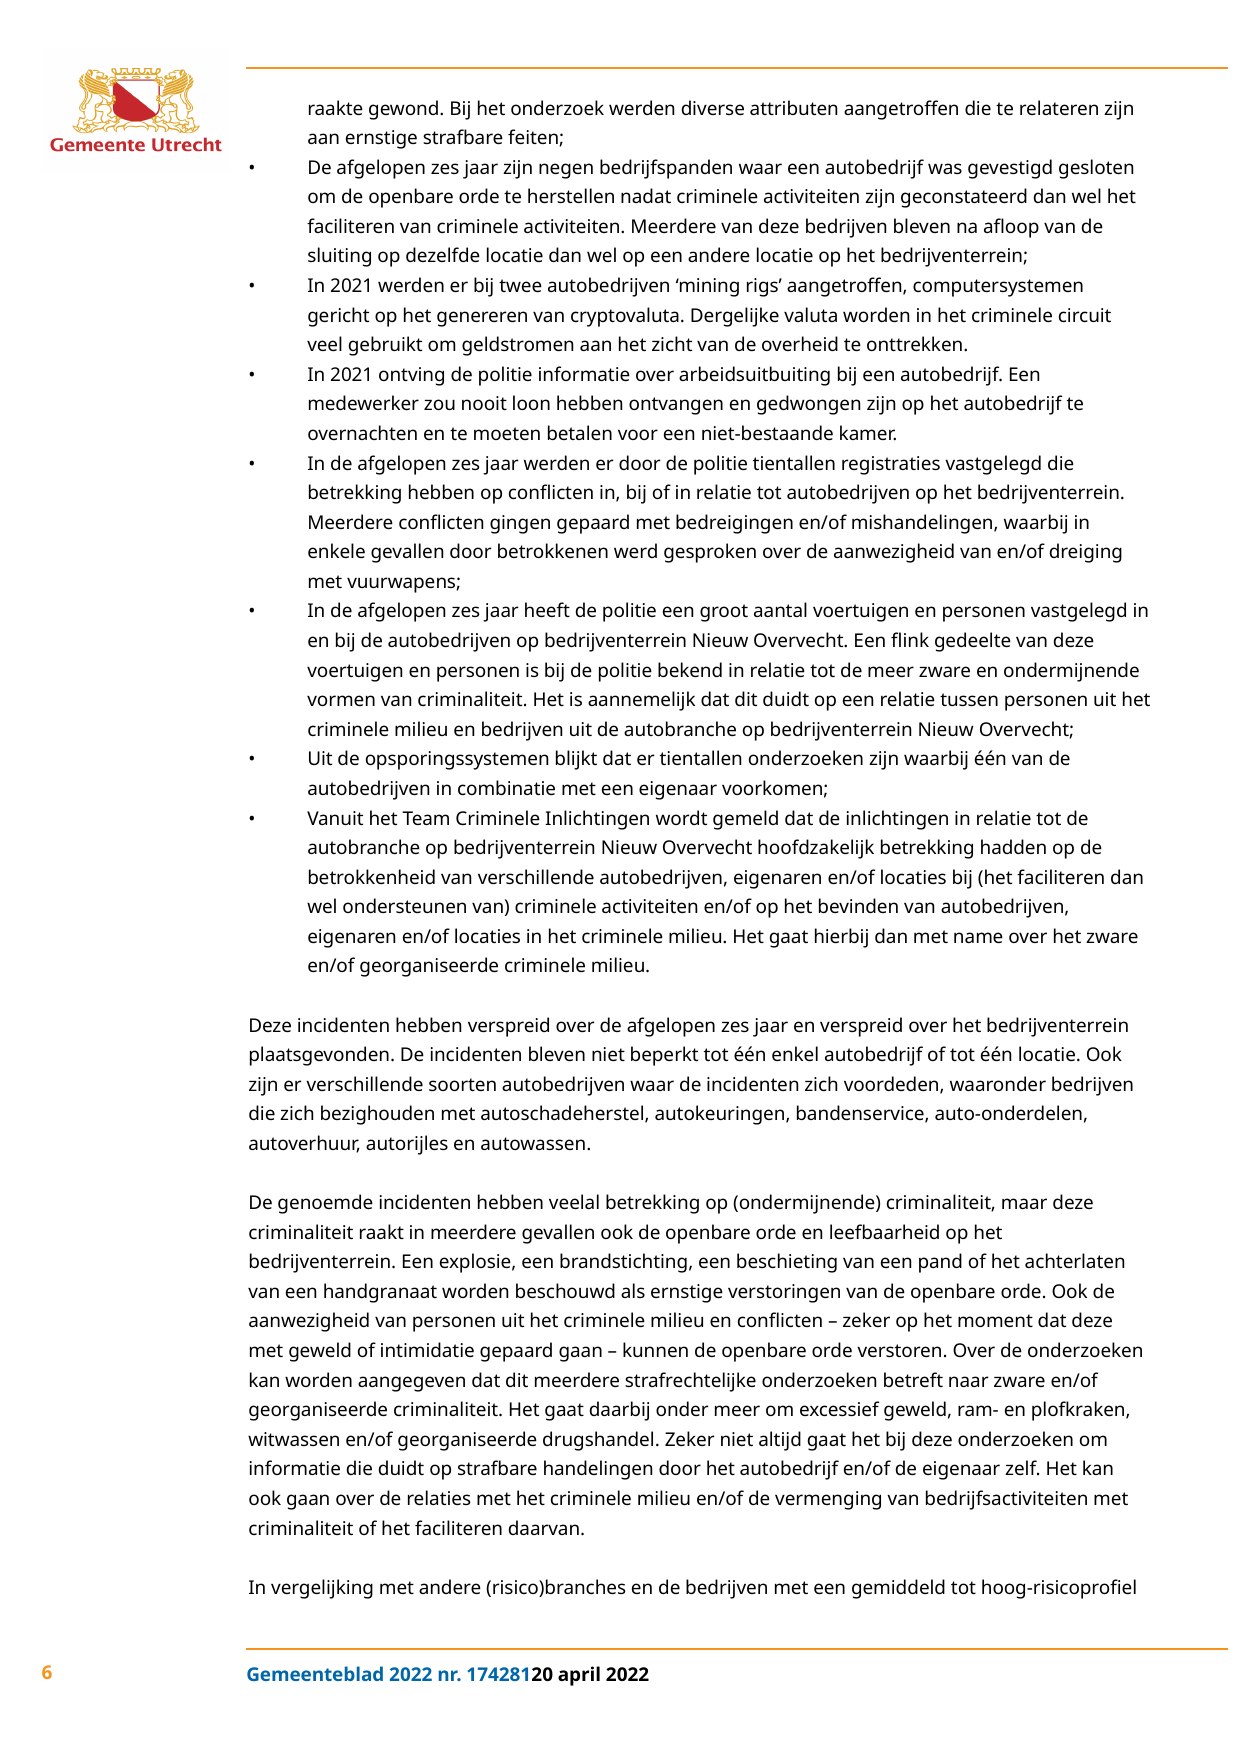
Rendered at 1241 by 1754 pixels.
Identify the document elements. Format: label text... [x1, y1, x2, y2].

list Vanuit het Team Criminele Inlichtingen wordt gemeld dat de inlichtingen in relatie tot de autobranche op bedrijventerrein Nieuw Overvecht hoofdzakelijk betrekking hadden op de betrokkenheid van verschillende autobedrijven, eigenaren en/of locaties bij (het faciliteren dan wel ondersteunen van) criminele activiteiten en/of op het bevinden van autobedrijven, eigenaren en/of locaties in het criminele milieu. Het gaat hierbij dan met name over het zware en/of georganiseerde criminele milieu. [248, 805, 1152, 978]
text Deze incidenten hebben verspreid over de afgelopen zes jaar en verspreid over het bedrijventerrein plaatsgevonden. De incidenten bleven niet beperkt tot één enkel autobedrijf of tot één locatie. Ook zijn er verschillende soorten autobedrijven waar de incidenten zich voordeden, waaronder bedrijven die zich bezighouden met autoschadeherstel, autokeuringen, bandenservice, auto-onderdelen, autoverhuur, autorijles en autowassen. [248, 1012, 1152, 1156]
text In vergelijking met andere (risico)branches en de bedrijven met een gemiddeld tot hoog-risicoprofiel [248, 1574, 1152, 1600]
list In 2021 werden er bij twee autobedrijven ‘mining rigs’ aangetroffen, computersystemen gericht op het genereren van cryptovaluta. Dergelijke valuta worden in het criminele circuit veel gebruikt om geldstromen aan het zicht van de overheid te onttrekken. [248, 272, 1152, 357]
list Uit de opsporingssystemen blijkt dat er tientallen onderzoeken zijn waarbij één van de autobedrijven in combinatie met een eigenaar voorkomen; [248, 746, 1152, 801]
list De afgelopen zes jaar zijn negen bedrijfspanden waar een autobedrijf was gevestigd gesloten om de openbare orde te herstellen nadat criminele activiteiten zijn geconstateerd dan wel het faciliteren van criminele activiteiten. Meerdere van deze bedrijven bleven na afloop van de sluiting op dezelfde locatie dan wel op een andere locatie op het bedrijventerrein; [248, 154, 1152, 268]
list In 2021 ontving de politie informatie over arbeidsuitbuiting bij een autobedrijf. Een medewerker zou nooit loon hebben ontvangen en gedwongen zijn op het autobedrijf te overnachten en te moeten betalen voor een niet-bestaande kamer. [248, 361, 1152, 446]
list raakte gewond. Bij het onderzoek werden diverse attributen aangetroffen die te relateren zijn aan ernstige strafbare feiten; [248, 95, 1152, 150]
text De genoemde incidenten hebben veelal betrekking op (ondermijnende) criminaliteit, maar deze criminaliteit raakt in meerdere gevallen ook de openbare orde en leefbaarheid op het bedrijventerrein. Een explosie, een brandstichting, een beschieting van een pand of het achterlaten van een handgranaat worden beschouwd als ernstige verstoringen van de openbare orde. Ook de aanwezigheid van personen uit het criminele milieu en conflicten – zeker op het moment dat deze met geweld of intimidatie gepaard gaan – kunnen de openbare orde verstoren. Over de onderzoeken kan worden aangegeven dat dit meerdere strafrechtelijke onderzoeken betreft naar zware en/of georganiseerde criminaliteit. Het gaat daarbij onder meer om excessief geweld, ram- en plofkraken, witwassen en/of georganiseerde drugshandel. Zeker niet altijd gaat het bij deze onderzoeken om informatie die duidt op strafbare handelingen door het autobedrijf en/of de eigenaar zelf. Het kan ook gaan over de relaties met het criminele milieu en/of de vermenging van bedrijfsactiviteiten met criminaliteit of het faciliteren daarvan. [248, 1189, 1152, 1541]
list In de afgelopen zes jaar heeft de politie een groot aantal voertuigen en personen vastgelegd in en bij de autobedrijven op bedrijventerrein Nieuw Overvecht. Een flink gedeelte van deze voertuigen en personen is bij de politie bekend in relatie tot de meer zware en ondermijnende vormen van criminaliteit. Het is aannemelijk dat dit duidt op een relatie tussen personen uit het criminele milieu en bedrijven uit de autobranche op bedrijventerrein Nieuw Overvecht; [248, 598, 1152, 742]
list In de afgelopen zes jaar werden er door de politie tientallen registraties vastgelegd die betrekking hebben op conflicten in, bij of in relatie tot autobedrijven op het bedrijventerrein. Meerdere conflicten gingen gepaard met bedreigingen en/of mishandelingen, waarbij in enkele gevallen door betrokkenen werd gesproken over de aanwezigheid van en/of dreiging met vuurwapens; [248, 450, 1152, 594]
picture [41, 47, 231, 172]
